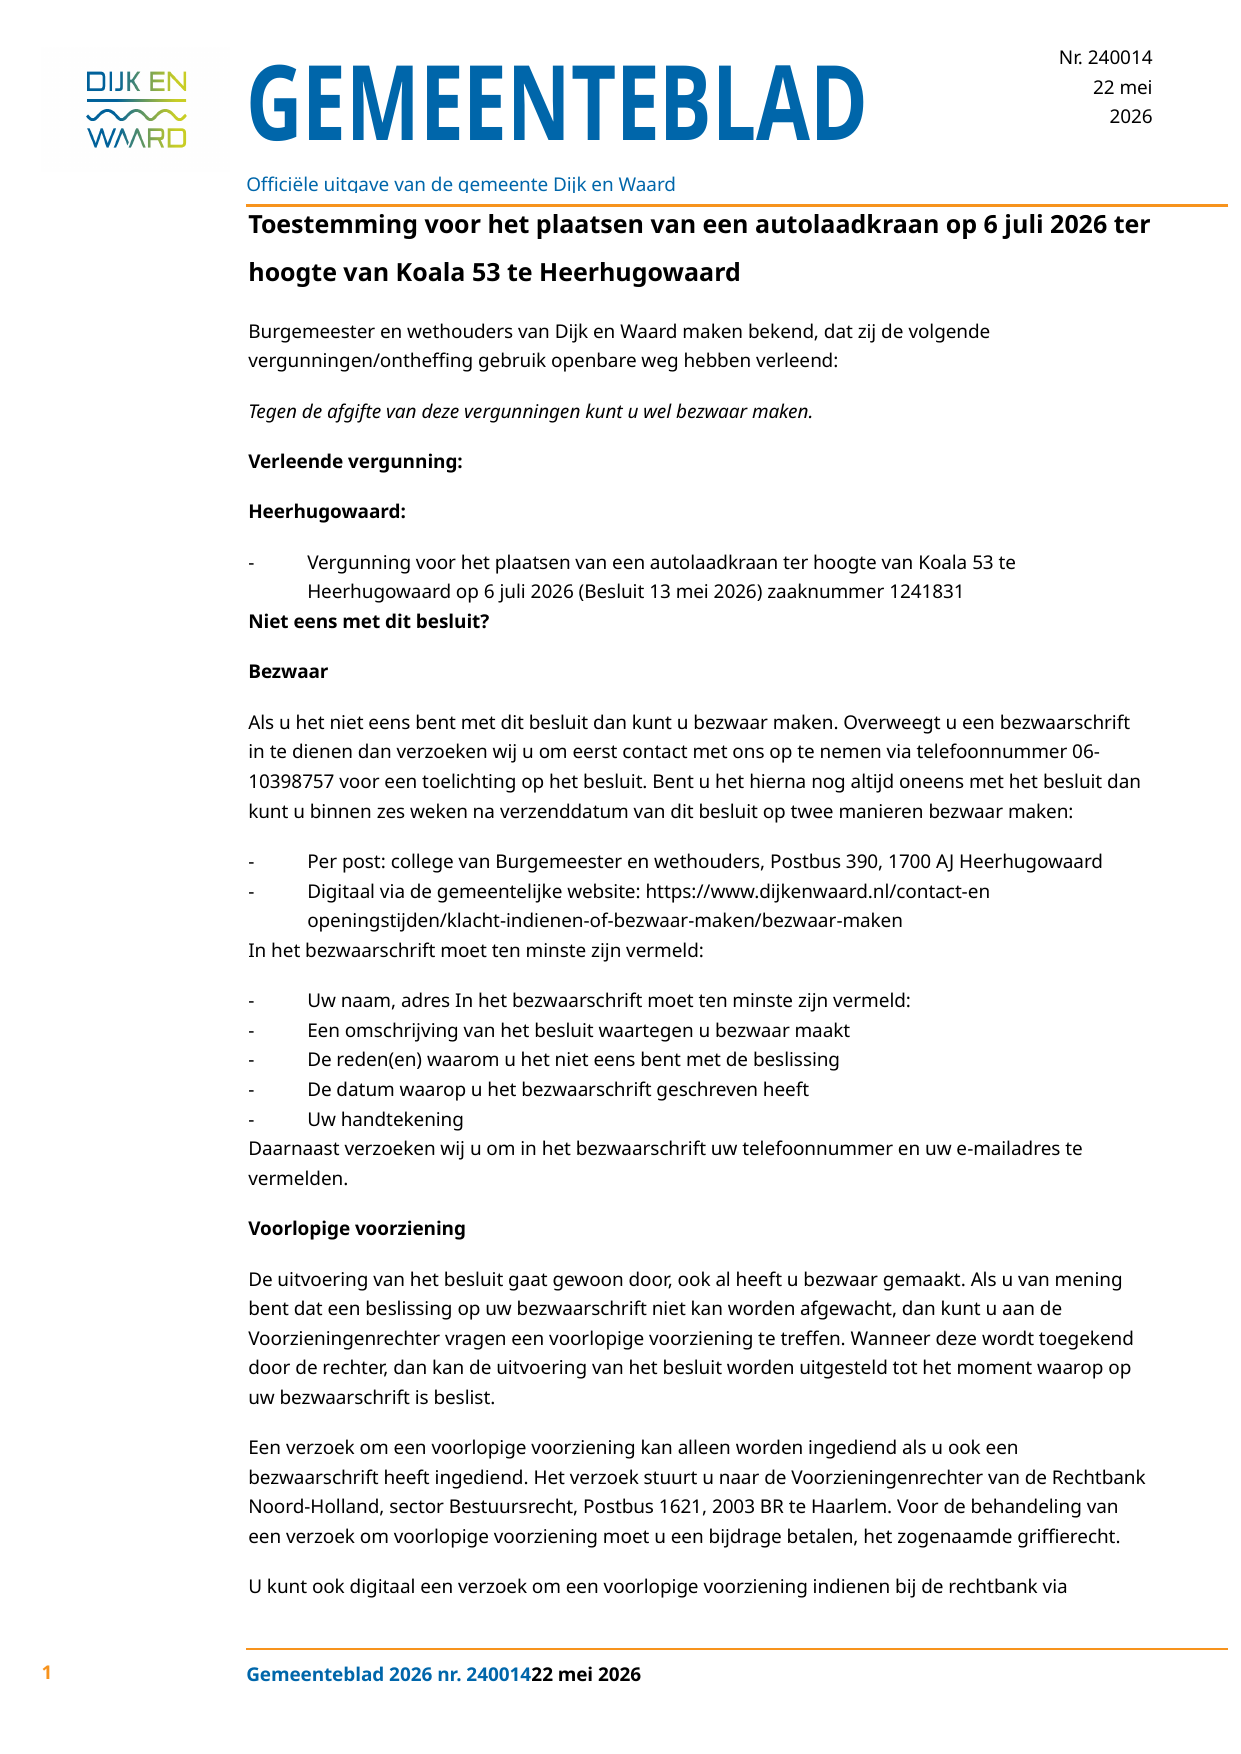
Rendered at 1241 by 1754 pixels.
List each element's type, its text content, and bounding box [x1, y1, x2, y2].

text De uitvoering van het besluit gaat gewoon door, ook al heeft u bezwaar gemaakt. Als u van mening bent dat een beslissing op uw bezwaarschrift niet kan worden afgewacht, dan kunt u aan de Voorzieningenrechter vragen een voorlopige voorziening te treffen. Wanneer deze wordt toegekend door de rechter, dan kan de uitvoering van het besluit worden uitgesteld tot het moment waarop op uw bezwaarschrift is beslist. [248, 1266, 1152, 1410]
text Bezwaar [248, 659, 1152, 684]
text Daarnaast verzoeken wij u om in het bezwaarschrift uw telefoonnummer en uw e-mailadres te vermelden. [248, 1135, 1152, 1191]
list Vergunning voor het plaatsen van een autolaadkraan ter hoogte van Koala 53 te Heerhugowaard op 6 juli 2026 (Besluit 13 mei 2026) zaaknummer 1241831 [248, 549, 1152, 604]
list De datum waarop u het bezwaarschrift geschreven heeft [248, 1076, 1152, 1102]
list Per post: college van Burgemeester en wethouders, Postbus 390, 1700 AJ Heerhugowaard [248, 848, 1152, 874]
text Verleende vergunning: [248, 448, 1152, 474]
list Uw handtekening [248, 1106, 1152, 1132]
text Niet eens met dit besluit? [248, 608, 1152, 634]
picture [41, 47, 231, 172]
text Een verzoek om een voorlopige voorziening kan alleen worden ingediend als u ook een bezwaarschrift heeft ingediend. Het verzoek stuurt u naar de Voorzieningenrechter van de Rechtbank Noord-Holland, sector Bestuursrecht, Postbus 1621, 2003 BR te Haarlem. Voor de behandeling van een verzoek om voorlopige voorziening moet u een bijdrage betalen, het zogenaamde griffierecht. [248, 1434, 1152, 1549]
text Burgemeester en wethouders van Dijk en Waard maken bekend, dat zij de volgende vergunningen/ontheffing gebruik openbare weg hebben verleend: [248, 318, 1152, 373]
text Heerhugowaard: [248, 499, 1152, 524]
list De reden(en) waarom u het niet eens bent met de beslissing [248, 1047, 1152, 1072]
list Digitaal via de gemeentelijke website: https://www.dijkenwaard.nl/contact-en openingstijden/klacht-indienen-of-bezwaar-maken/bezwaar-maken [248, 878, 1152, 933]
text In het bezwaarschrift moet ten minste zijn vermeld: [248, 937, 1152, 963]
list Een omschrijving van het besluit waartegen u bezwaar maakt [248, 1017, 1152, 1043]
text Als u het niet eens bent met dit besluit dan kunt u bezwaar maken. Overweegt u een bezwaarschrift in te dienen dan verzoeken wij u om eerst contact met ons op te nemen via telefoonnummer 06-10398757 voor een toelichting op het besluit. Bent u het hierna nog altijd oneens met het besluit dan kunt u binnen zes weken na verzenddatum van dit besluit op twee manieren bezwaar maken: [248, 709, 1152, 824]
list Uw naam, adres In het bezwaarschrift moet ten minste zijn vermeld: [248, 987, 1152, 1013]
text Voorlopige voorziening [248, 1215, 1152, 1241]
text Toestemming voor het plaatsen van een autolaadkraan op 6 juli 2026 ter hoogte van Koala 53 te Heerhugowaard [248, 207, 1152, 288]
text Tegen de afgifte van deze vergunningen kunt u wel bezwaar maken. [248, 398, 1152, 424]
text U kunt ook digitaal een verzoek om een voorlopige voorziening indienen bij de rechtbank via [248, 1574, 1152, 1599]
